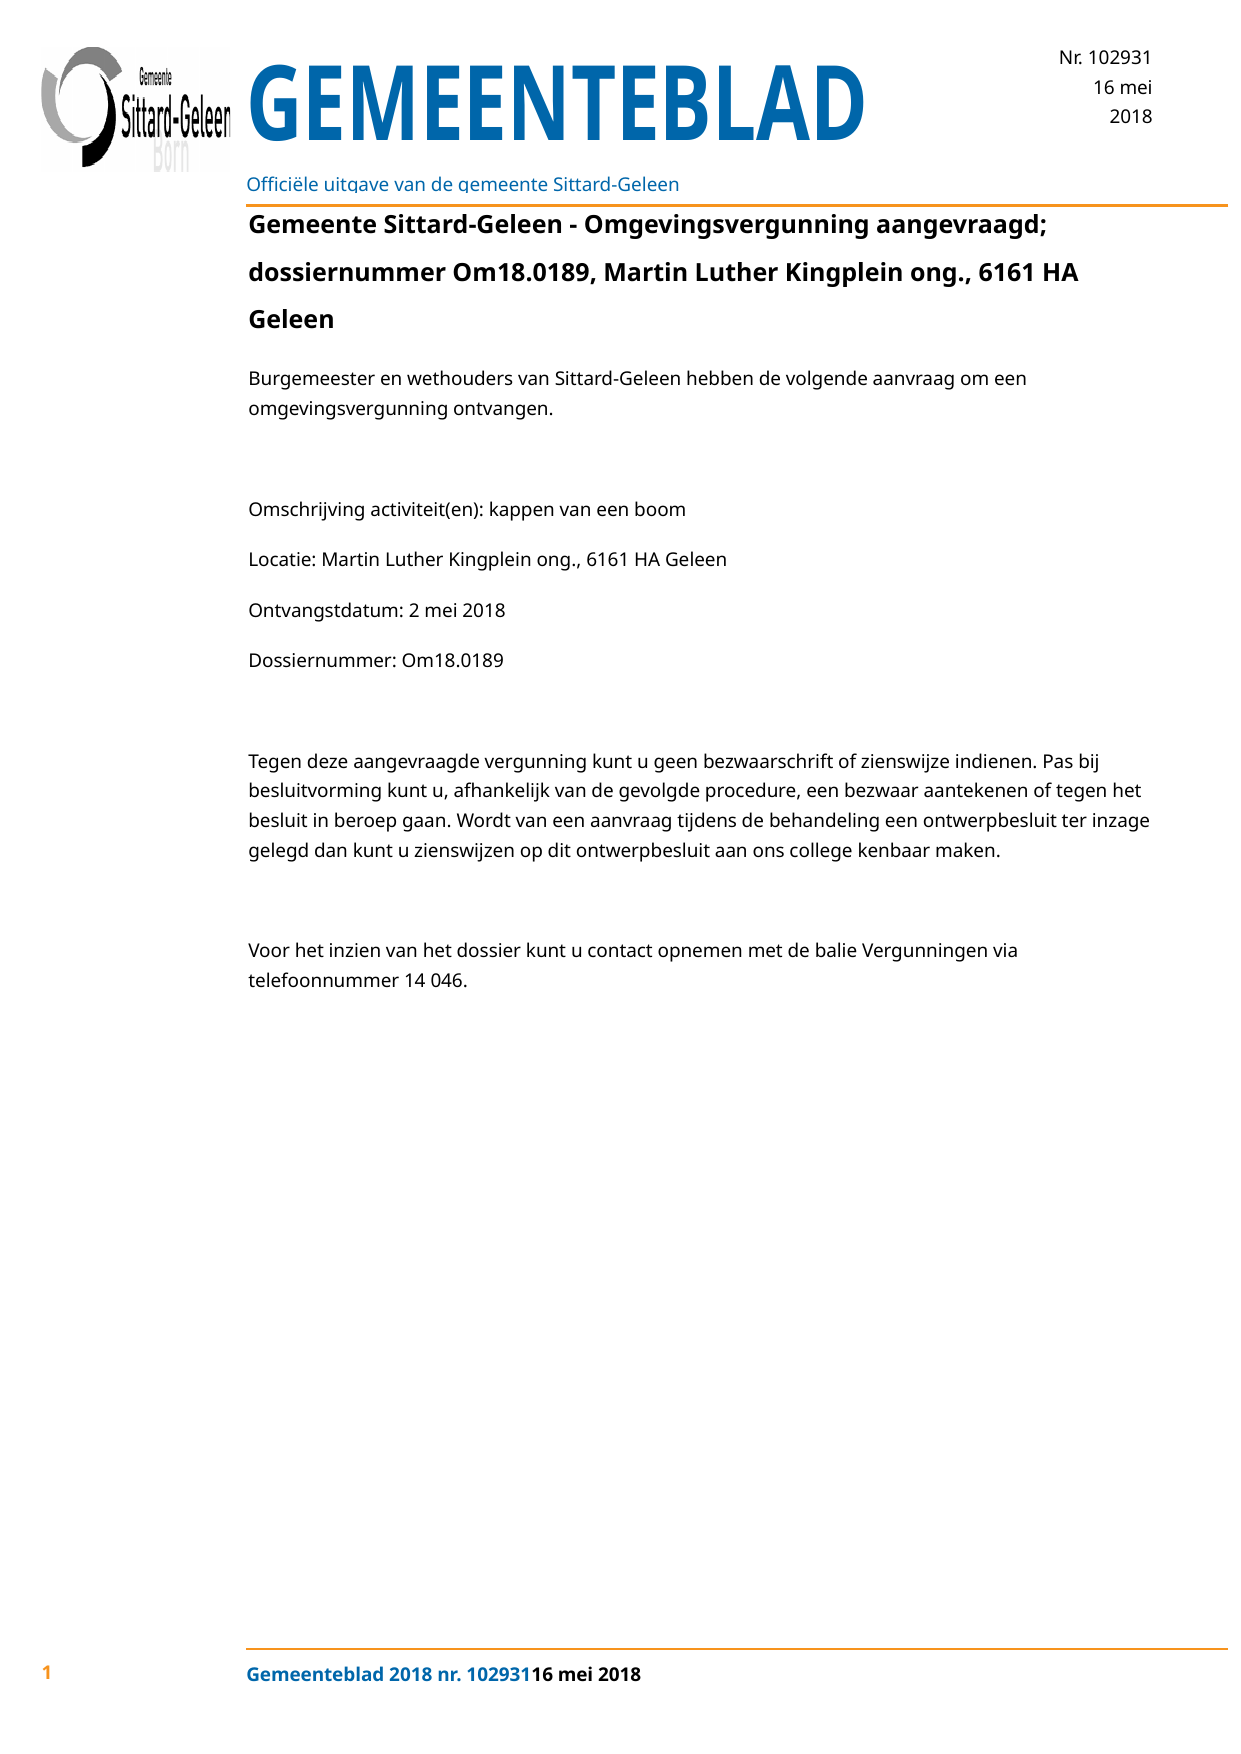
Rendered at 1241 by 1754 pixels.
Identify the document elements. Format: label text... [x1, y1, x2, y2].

picture [41, 47, 231, 172]
text Tegen deze aangevraagde vergunning kunt u geen bezwaarschrift of zienswijze indienen. Pas bij besluitvorming kunt u, afhankelijk van de gevolgde procedure, een bezwaar aantekenen of tegen het besluit in beroep gaan. Wordt van een aanvraag tijdens de behandeling een ontwerpbesluit ter inzage gelegd dan kunt u zienswijzen op dit ontwerpbesluit aan ons college kenbaar maken. [248, 748, 1152, 862]
text Omschrijving activiteit(en): kappen van een boom [248, 496, 1152, 522]
text Gemeente Sittard-Geleen - Omgevingsvergunning aangevraagd; dossiernummer Om18.0189, Martin Luther Kingplein ong., 6161 HA Geleen [248, 207, 1152, 336]
text Voor het inzien van het dossier kunt u contact opnemen met de balie Vergunningen via telefoonnummer 14 046. [248, 938, 1152, 993]
text Locatie: Martin Luther Kingplein ong., 6161 HA Geleen [248, 546, 1152, 572]
text Dossiernummer: Om18.0189 [248, 647, 1152, 673]
text Burgemeester en wethouders van Sittard-Geleen hebben de volgende aanvraag om een omgevingsvergunning ontvangen. [248, 366, 1152, 421]
text Ontvangstdatum: 2 mei 2018 [248, 597, 1152, 622]
